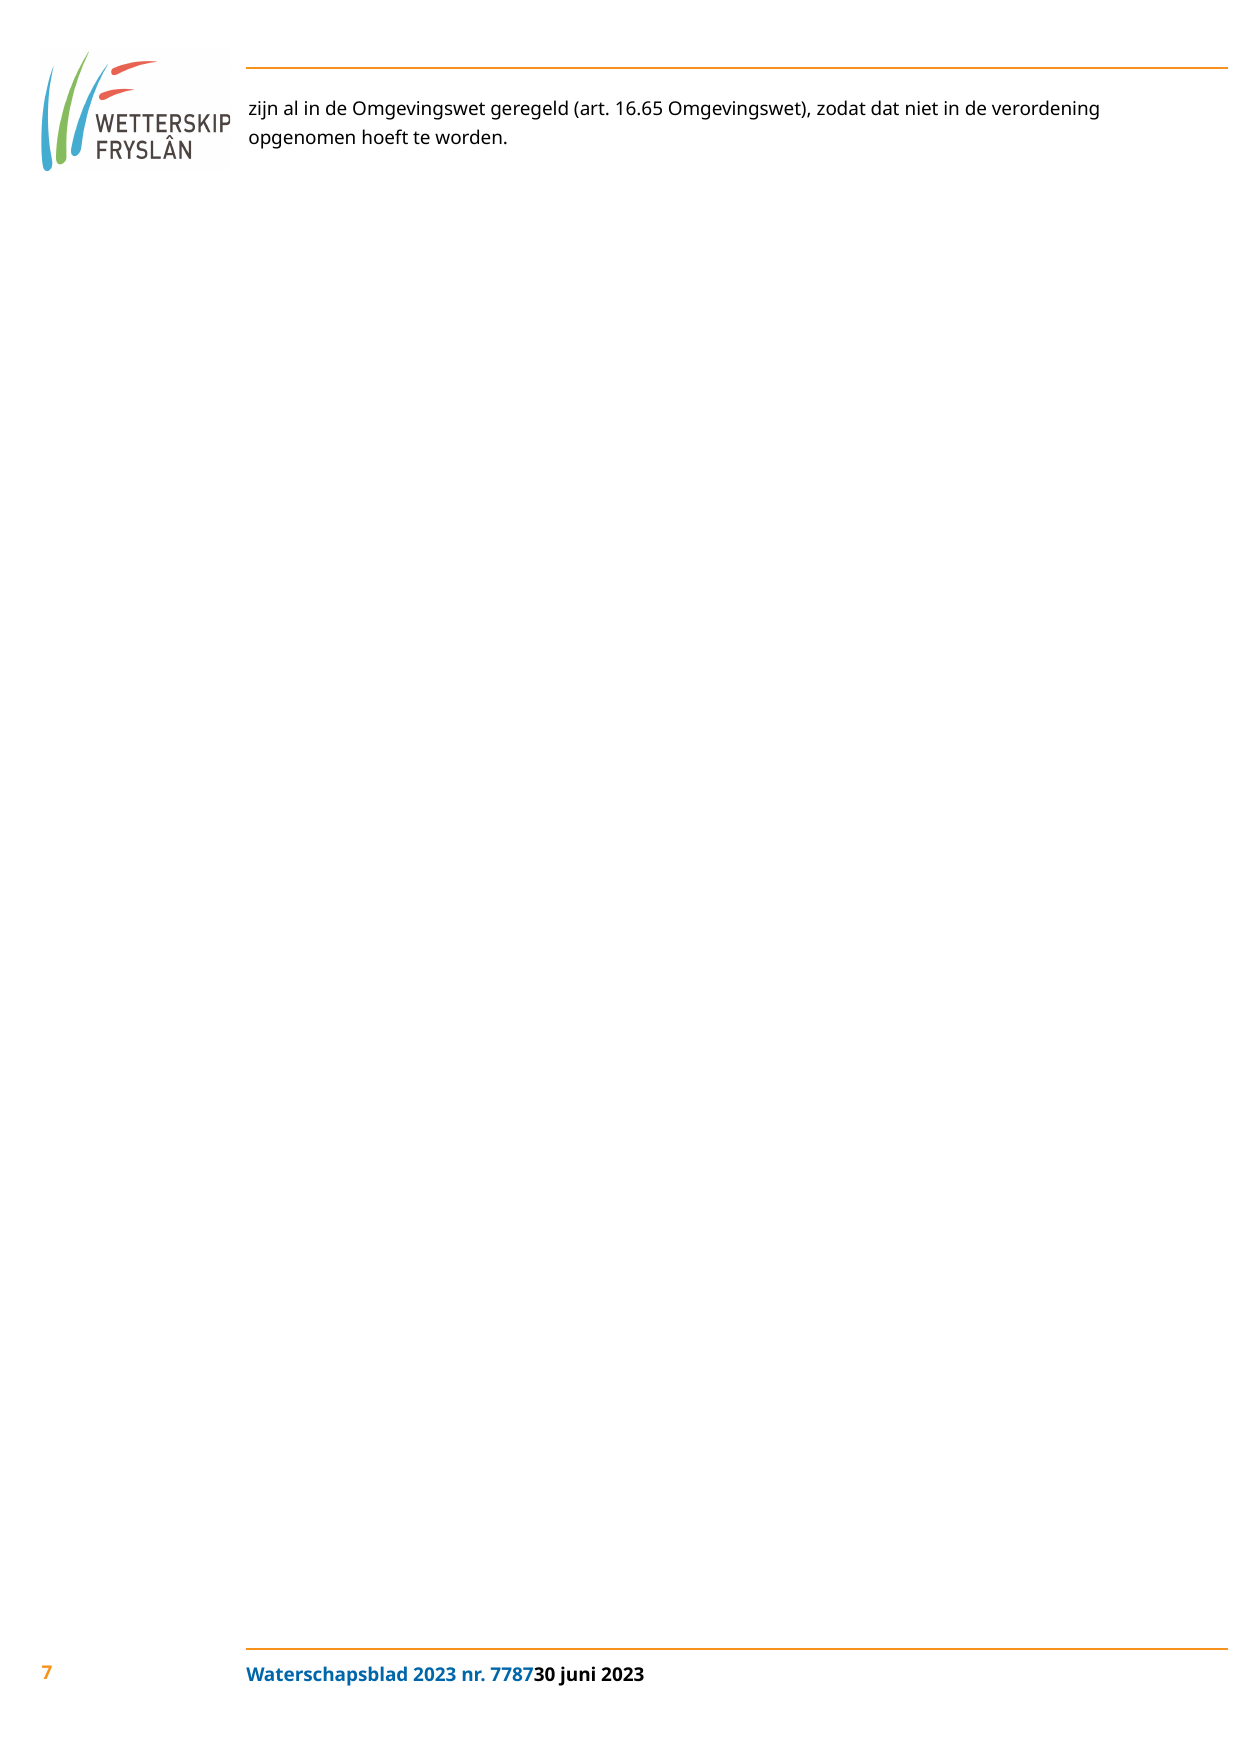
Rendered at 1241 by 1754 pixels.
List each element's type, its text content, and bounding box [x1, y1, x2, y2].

picture [41, 47, 231, 172]
text zijn al in de Omgevingswet geregeld (art. 16.65 Omgevingswet), zodat dat niet in de verordening opgenomen hoeft te worden. [248, 95, 1152, 150]
